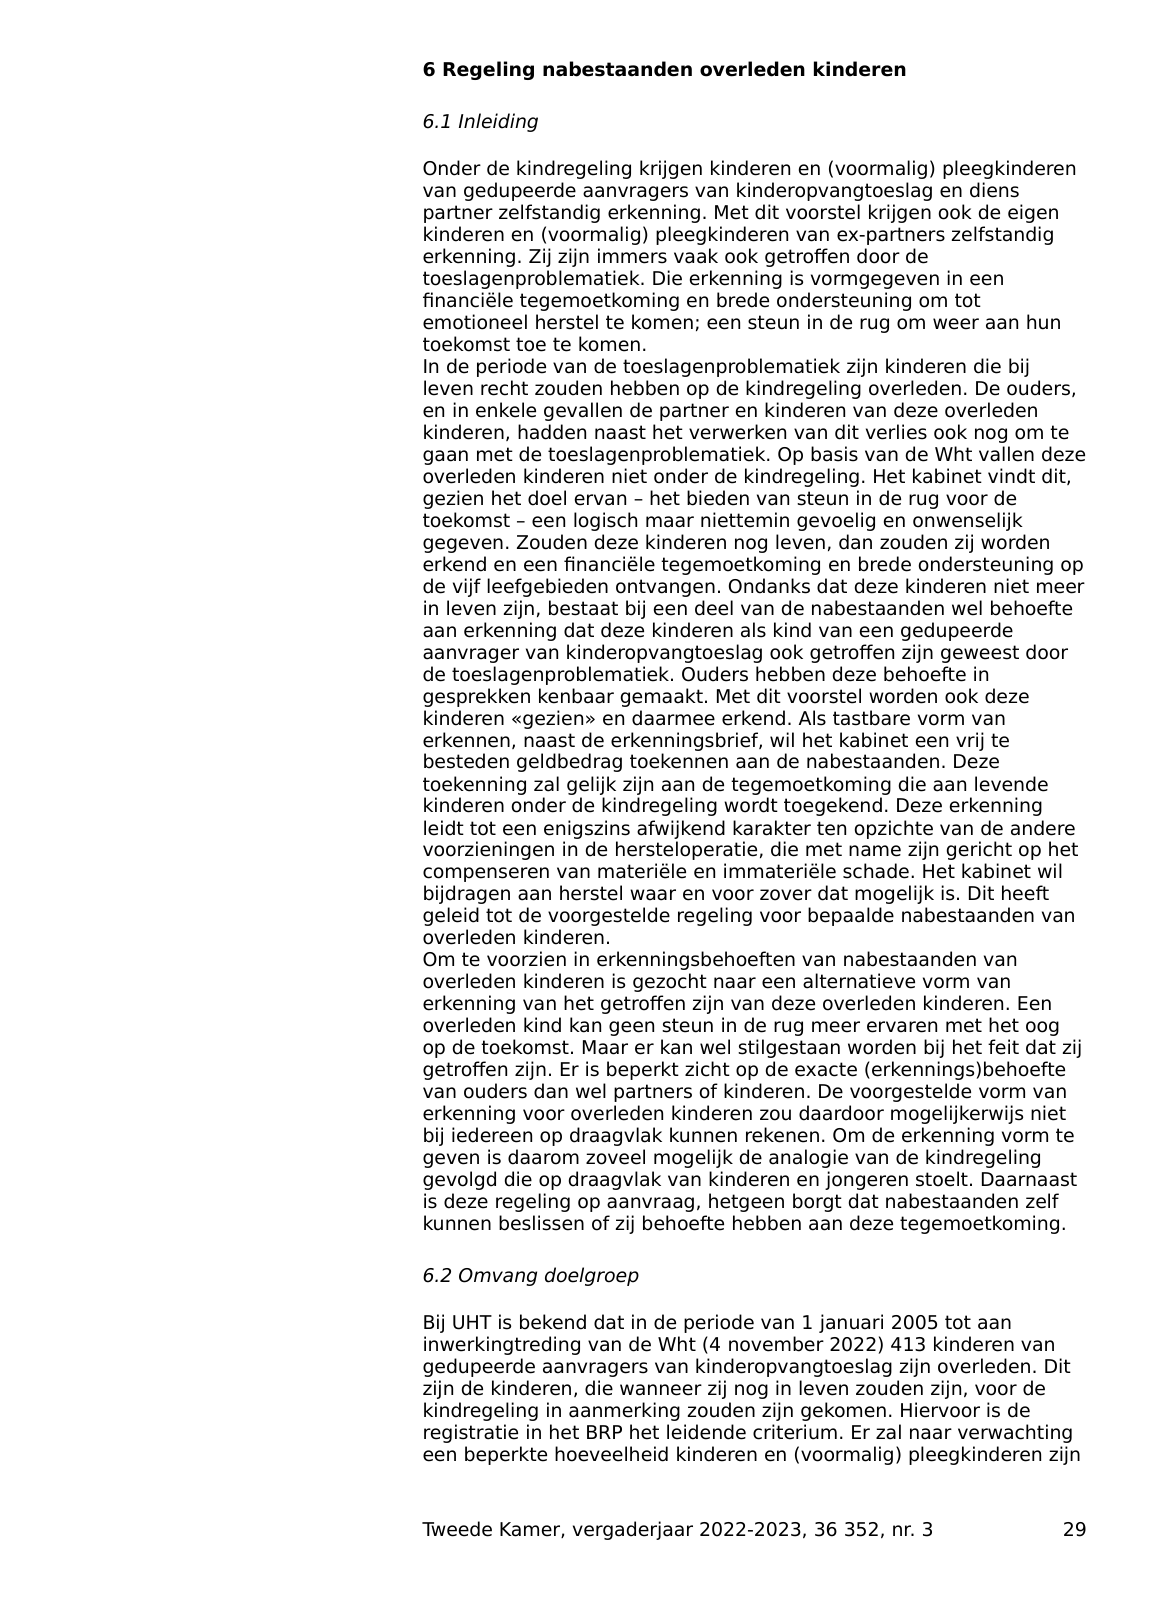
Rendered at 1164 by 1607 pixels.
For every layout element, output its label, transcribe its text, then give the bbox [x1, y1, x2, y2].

text In de periode van de toeslagenproblematiek zijn kinderen die bij leven recht zouden hebben op de kindregeling overleden. De ouders, en in enkele gevallen de partner en kinderen van deze overleden kinderen, hadden naast het verwerken van dit verlies ook nog om te gaan met de toeslagenproblematiek. Op basis van de Wht vallen deze overleden kinderen niet onder de kindregeling. Het kabinet vindt dit, gezien het doel ervan – het bieden van steun in de rug voor de toekomst – een logisch maar niettemin gevoelig en onwenselijk gegeven. Zouden deze kinderen nog leven, dan zouden zij worden erkend en een financiële tegemoetkoming en brede ondersteuning op de vijf leefgebieden ontvangen. Ondanks dat deze kinderen niet meer in leven zijn, bestaat bij een deel van de nabestaanden wel behoefte aan erkenning dat deze kinderen als kind van een gedupeerde aanvrager van kinderopvangtoeslag ook getroffen zijn geweest door de toeslagenproblematiek. Ouders hebben deze behoefte in gesprekken kenbaar gemaakt. Met dit voorstel worden ook deze kinderen «gezien» en daarmee erkend. Als tastbare vorm van erkennen, naast de erkenningsbrief, wil het kabinet een vrij te besteden geldbedrag toekennen aan de nabestaanden. Deze toekenning zal gelijk zijn aan de tegemoetkoming die aan levende kinderen onder de kindregeling wordt toegekend. Deze erkenning leidt tot een enigszins afwijkend karakter ten opzichte van de andere voorzieningen in de hersteloperatie, die met name zijn gericht op het compenseren van materiële en immateriële schade. Het kabinet wil bijdragen aan herstel waar en voor zover dat mogelijk is. Dit heeft geleid tot de voorgestelde regeling voor bepaalde nabestaanden van overleden kinderen. [422, 356, 1087, 949]
text Onder de kindregeling krijgen kinderen en (voormalig) pleegkinderen van gedupeerde aanvragers van kinderopvangtoeslag en diens partner zelfstandig erkenning. Met dit voorstel krijgen ook de eigen kinderen en (voormalig) pleegkinderen van ex-partners zelfstandig erkenning. Zij zijn immers vaak ook getroffen door de toeslagenproblematiek. Die erkenning is vormgegeven in een financiële tegemoetkoming en brede ondersteuning om tot emotioneel herstel te komen; een steun in de rug om weer aan hun toekomst toe te komen. [422, 158, 1087, 356]
text Om te voorzien in erkenningsbehoeften van nabestaanden van overleden kinderen is gezocht naar een alternatieve vorm van erkenning van het getroffen zijn van deze overleden kinderen. Een overleden kind kan geen steun in de rug meer ervaren met het oog op de toekomst. Maar er kan wel stilgestaan worden bij het feit dat zij getroffen zijn. Er is beperkt zicht op de exacte (erkennings)behoefte van ouders dan wel partners of kinderen. De voorgestelde vorm van erkenning voor overleden kinderen zou daardoor mogelijkerwijs niet bij iedereen op draagvlak kunnen rekenen. Om de erkenning vorm te geven is daarom zoveel mogelijk de analogie van de kindregeling gevolgd die op draagvlak van kinderen en jongeren stoelt. Daarnaast is deze regeling op aanvraag, hetgeen borgt dat nabestaanden zelf kunnen beslissen of zij behoefte hebben aan deze tegemoetkoming. [422, 949, 1087, 1235]
subtitle 6 Regeling nabestaanden overleden kinderen [422, 59, 1087, 81]
subtitle 6.1 Inleiding [422, 111, 1087, 133]
subtitle 6.2 Omvang doelgroep [422, 1265, 1087, 1287]
text Bij UHT is bekend dat in de periode van 1 januari 2005 tot aan inwerkingtreding van de Wht (4 november 2022) 413 kinderen van gedupeerde aanvragers van kinderopvangtoeslag zijn overleden. Dit zijn de kinderen, die wanneer zij nog in leven zouden zijn, voor de kindregeling in aanmerking zouden zijn gekomen. Hiervoor is de registratie in het BRP het leidende criterium. Er zal naar verwachting een beperkte hoeveelheid kinderen en (voormalig) pleegkinderen zijn [422, 1312, 1087, 1466]
